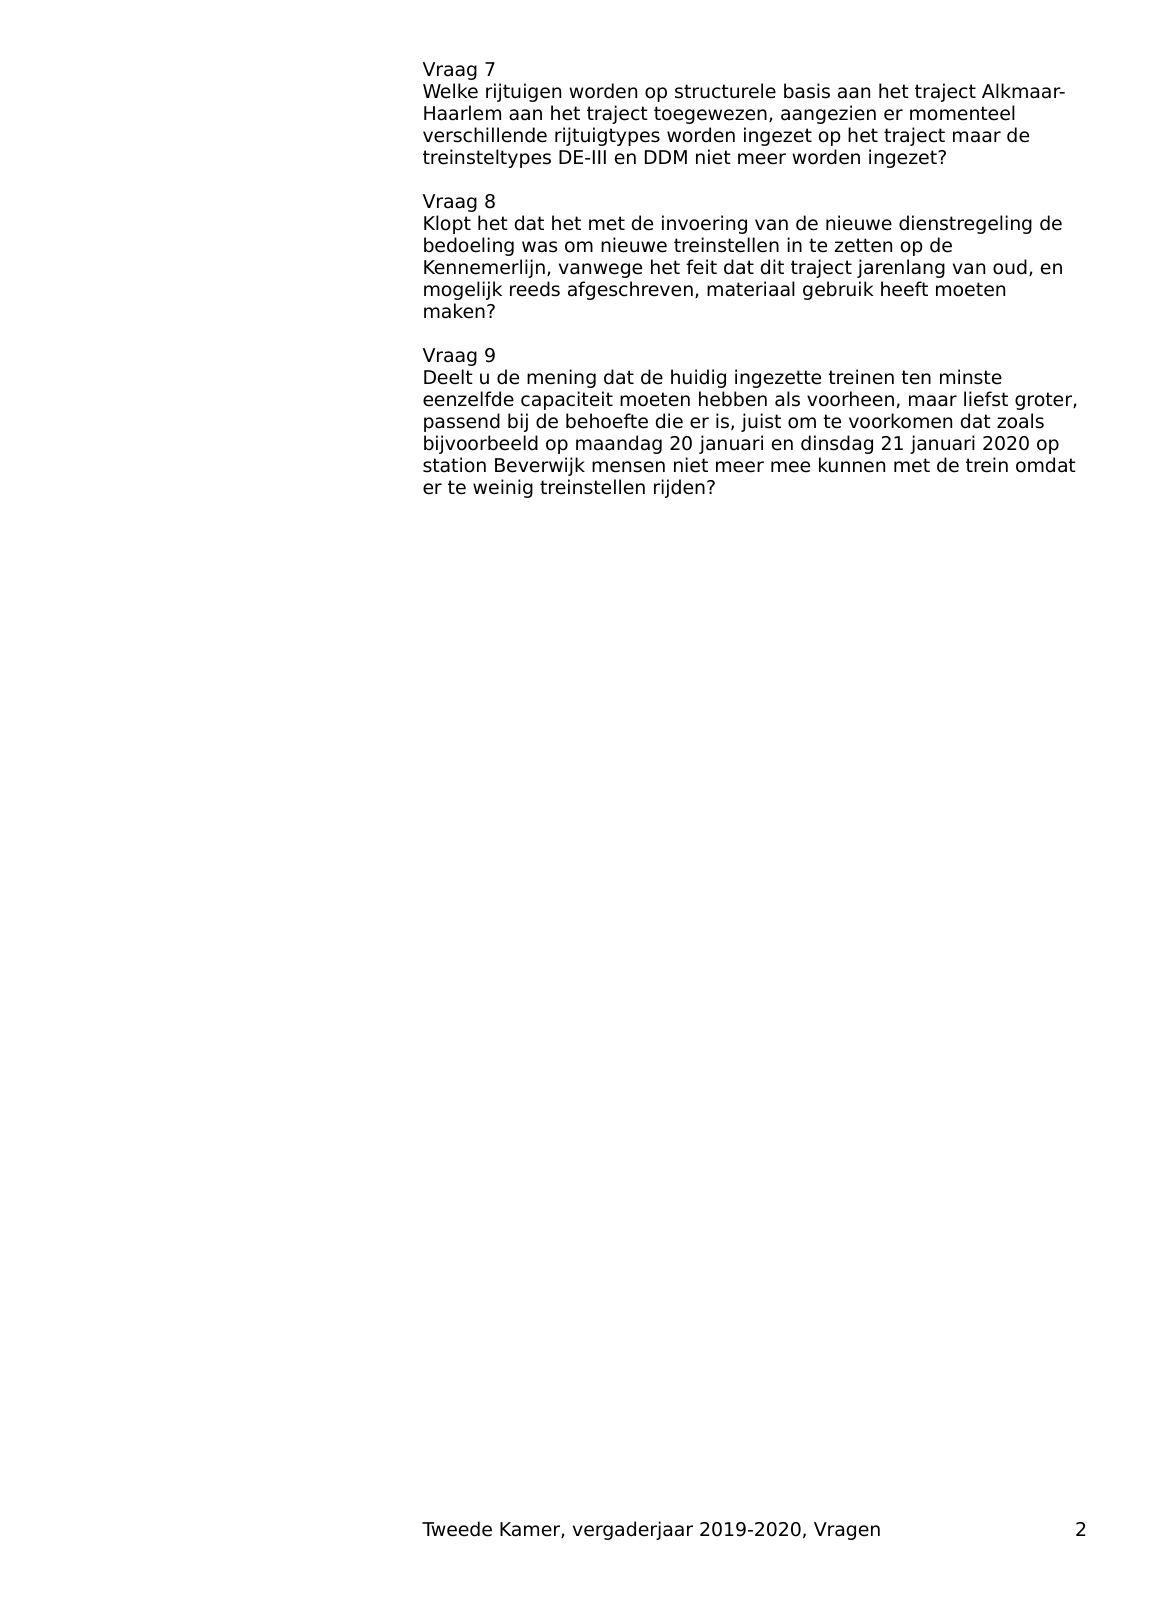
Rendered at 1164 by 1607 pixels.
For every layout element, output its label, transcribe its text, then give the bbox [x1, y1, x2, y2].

text Vraag 8 [422, 191, 1087, 213]
text Deelt u de mening dat de huidig ingezette treinen ten minste eenzelfde capaciteit moeten hebben als voorheen, maar liefst groter, passend bij de behoefte die er is, juist om te voorkomen dat zoals bijvoorbeeld op maandag 20 januari en dinsdag 21 januari 2020 op station Beverwijk mensen niet meer mee kunnen met de trein omdat er te weinig treinstellen rijden? [422, 367, 1087, 499]
text Welke rijtuigen worden op structurele basis aan het traject Alkmaar-Haarlem aan het traject toegewezen, aangezien er momenteel verschillende rijtuigtypes worden ingezet op het traject maar de treinsteltypes DE-III en DDM niet meer worden ingezet? [422, 81, 1087, 169]
text Klopt het dat het met de invoering van de nieuwe dienstregeling de bedoeling was om nieuwe treinstellen in te zetten op de Kennemerlijn, vanwege het feit dat dit traject jarenlang van oud, en mogelijk reeds afgeschreven, materiaal gebruik heeft moeten maken? [422, 213, 1087, 323]
text Vraag 9 [422, 345, 1087, 367]
text Vraag 7 [422, 59, 1087, 81]
